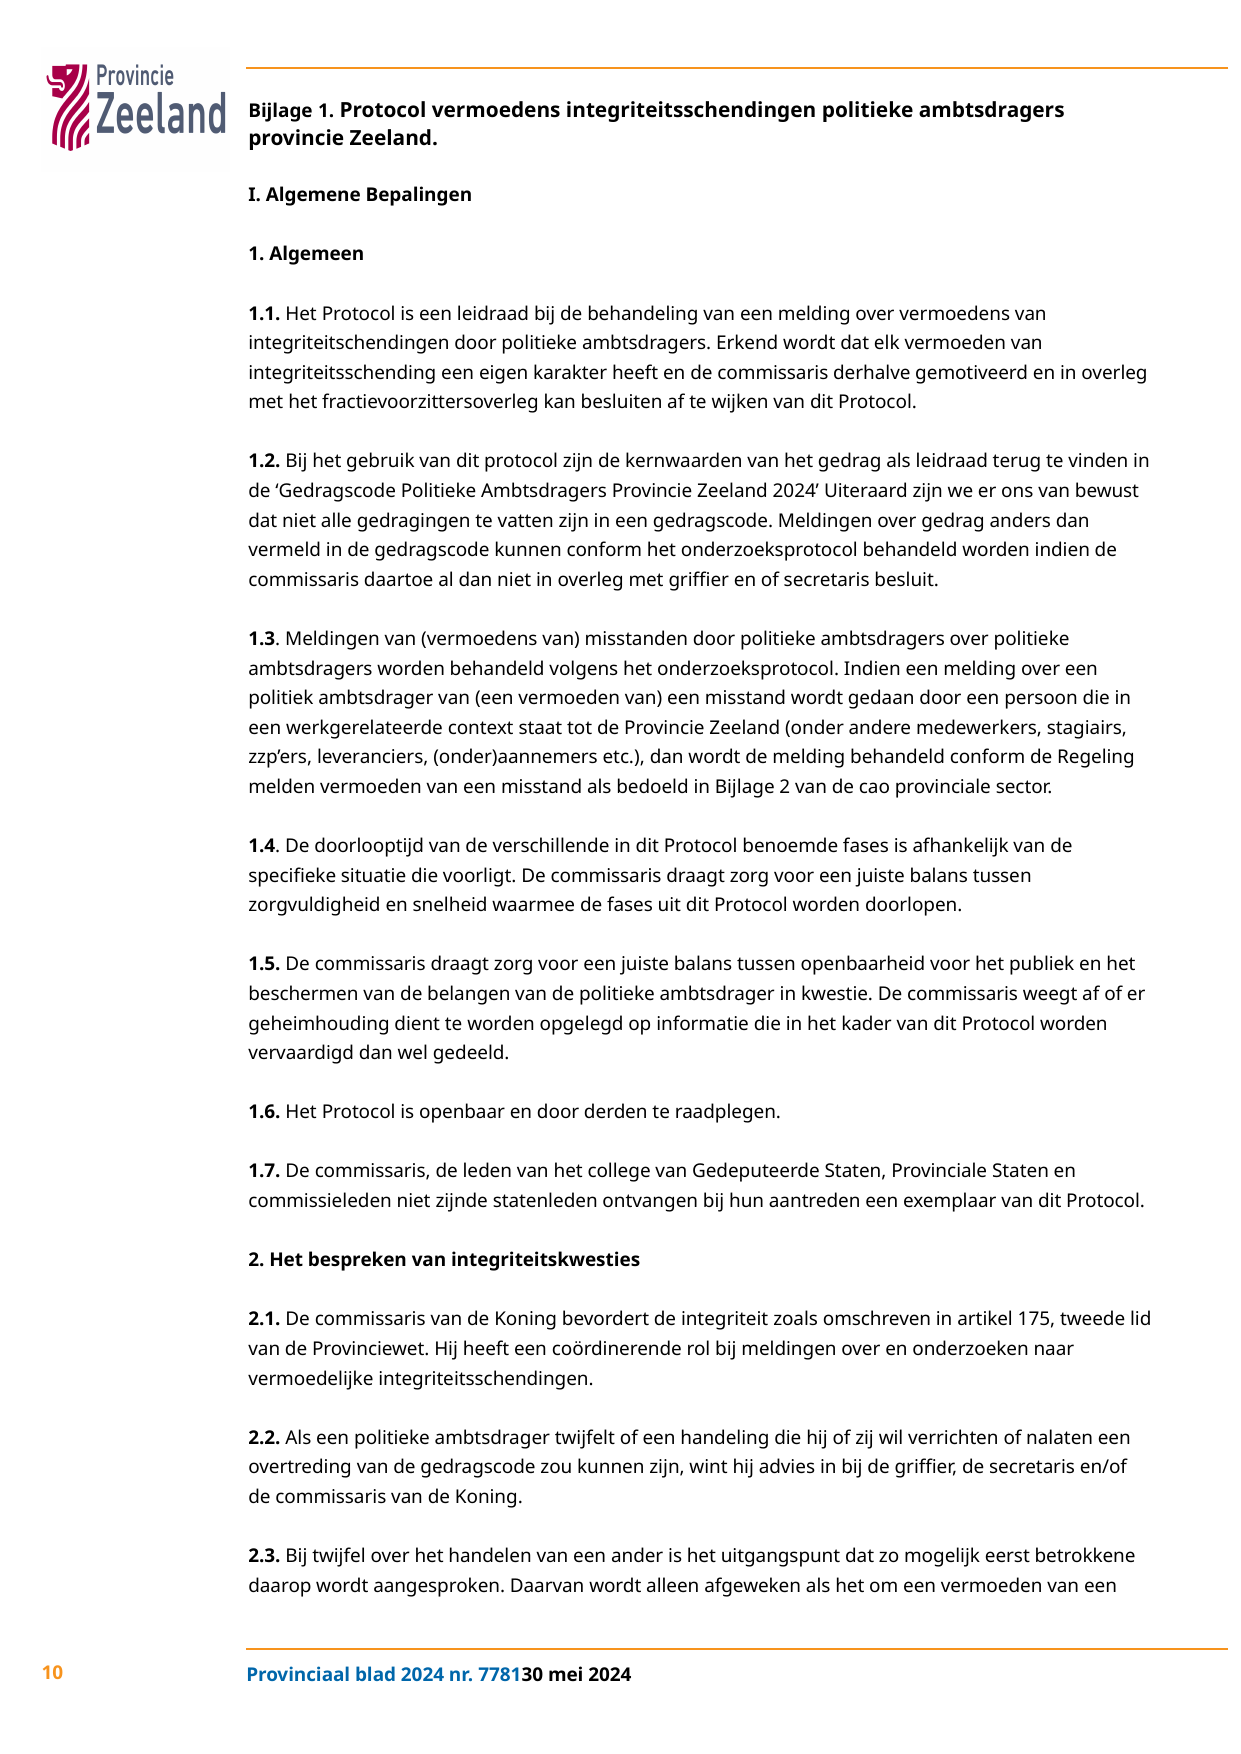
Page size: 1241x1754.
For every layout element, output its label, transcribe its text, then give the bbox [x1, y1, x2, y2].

text 1.2. Bij het gebruik van dit protocol zijn de kernwaarden van het gedrag als leidraad terug te vinden in de ‘Gedragscode Politieke Ambtsdragers Provincie Zeeland 2024’ Uiteraard zijn we er ons van bewust dat niet alle gedragingen te vatten zijn in een gedragscode. Meldingen over gedrag anders dan vermeld in de gedragscode kunnen conform het onderzoeksprotocol behandeld worden indien de commissaris daartoe al dan niet in overleg met griffier en of secretaris besluit. [248, 448, 1152, 592]
text Bijlage 1. Protocol vermoedens integriteitsschendingen politieke ambtsdragers provincie Zeeland. [248, 95, 1152, 152]
picture [41, 47, 231, 172]
text 2.2. Als een politieke ambtsdrager twijfelt of een handeling die hij of zij wil verrichten of nalaten een overtreding van de gedragscode zou kunnen zijn, wint hij advies in bij de griffier, de secretaris en/of de commissaris van de Koning. [248, 1424, 1152, 1509]
text I. Algemene Bepalingen [248, 181, 1152, 207]
text 1.7. De commissaris, de leden van het college van Gedeputeerde Staten, Provinciale Staten en commissieleden niet zijnde statenleden ontvangen bij hun aantreden een exemplaar van dit Protocol. [248, 1158, 1152, 1213]
text 1.3. Meldingen van (vermoedens van) misstanden door politieke ambtsdragers over politieke ambtsdragers worden behandeld volgens het onderzoeksprotocol. Indien een melding over een politiek ambtsdrager van (een vermoeden van) een misstand wordt gedaan door een persoon die in een werkgerelateerde context staat tot de Provincie Zeeland (onder andere medewerkers, stagiairs, zzp’ers, leveranciers, (onder)aannemers etc.), dan wordt de melding behandeld conform de Regeling melden vermoeden van een misstand als bedoeld in Bijlage 2 van de cao provinciale sector. [248, 625, 1152, 799]
text 2.1. De commissaris van de Koning bevordert de integriteit zoals omschreven in artikel 175, tweede lid van de Provinciewet. Hij heeft een coördinerende rol bij meldingen over en onderzoeken naar vermoedelijke integriteitsschendingen. [248, 1306, 1152, 1390]
text 1.4. De doorlooptijd van de verschillende in dit Protocol benoemde fases is afhankelijk van de specifieke situatie die voorligt. De commissaris draagt zorg voor een juiste balans tussen zorgvuldigheid en snelheid waarmee de fases uit dit Protocol worden doorlopen. [248, 832, 1152, 917]
text 1.5. De commissaris draagt zorg voor een juiste balans tussen openbaarheid voor het publiek en het beschermen van de belangen van de politieke ambtsdrager in kwestie. De commissaris weegt af of er geheimhouding dient te worden opgelegd op informatie die in het kader van dit Protocol worden vervaardigd dan wel gedeeld. [248, 951, 1152, 1065]
text 2. Het bespreken van integriteitskwesties [248, 1246, 1152, 1272]
text 1.6. Het Protocol is openbaar en door derden te raadplegen. [248, 1098, 1152, 1124]
text 1. Algemeen [248, 241, 1152, 266]
text 1.1. Het Protocol is een leidraad bij de behandeling van een melding over vermoedens van integriteitschendingen door politieke ambtsdragers. Erkend wordt dat elk vermoeden van integriteitsschending een eigen karakter heeft en de commissaris derhalve gemotiveerd en in overleg met het fractievoorzittersoverleg kan besluiten af te wijken van dit Protocol. [248, 300, 1152, 414]
text 2.3. Bij twijfel over het handelen van een ander is het uitgangspunt dat zo mogelijk eerst betrokkene daarop wordt aangesproken. Daarvan wordt alleen afgeweken als het om een vermoeden van een [248, 1542, 1152, 1597]
